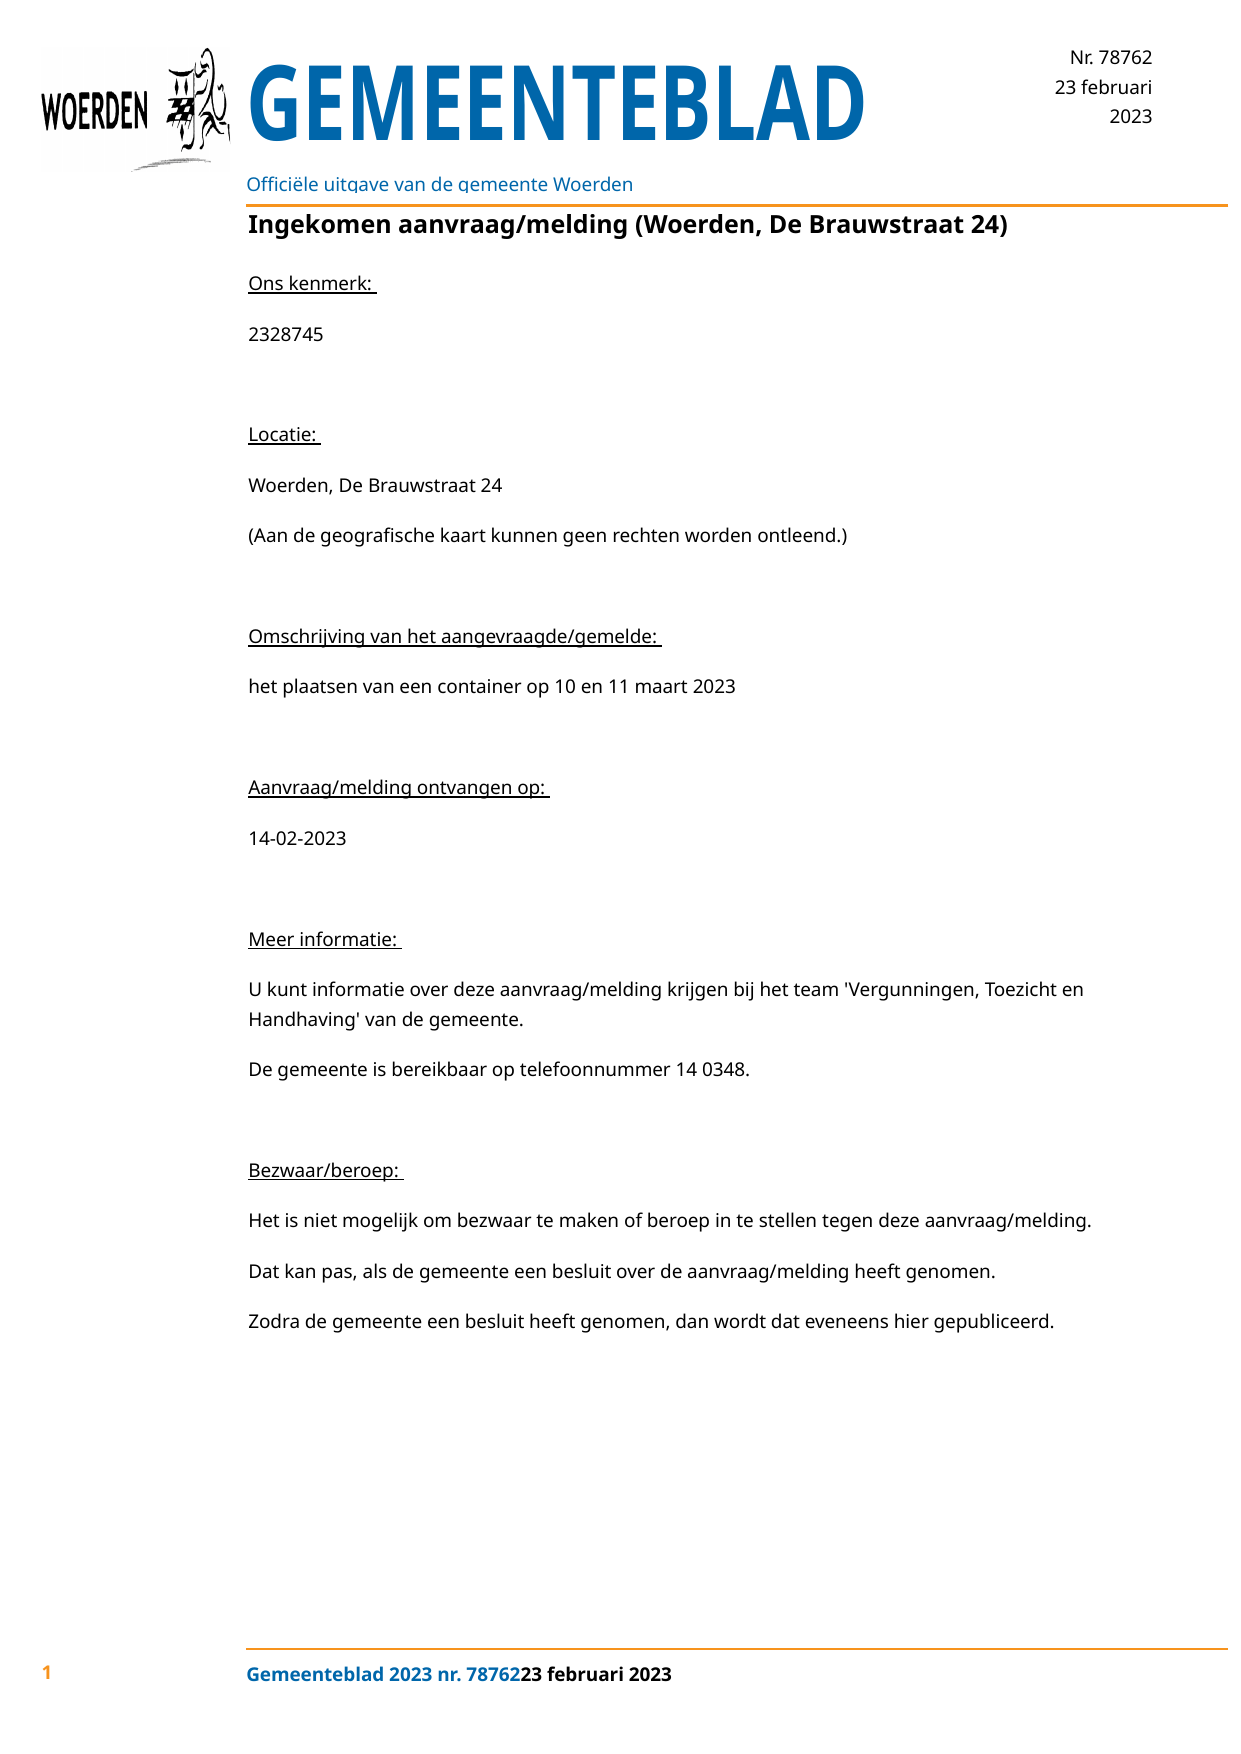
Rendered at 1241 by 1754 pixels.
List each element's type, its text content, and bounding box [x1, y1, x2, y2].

text U kunt informatie over deze aanvraag/melding krijgen bij het team 'Vergunningen, Toezicht en Handhaving' van de gemeente. [248, 976, 1152, 1031]
text Het is niet mogelijk om bezwaar te maken of beroep in te stellen tegen deze aanvraag/melding. [248, 1207, 1152, 1233]
text Woerden, De Brauwstraat 24 [248, 472, 1152, 498]
text 2328745 [248, 321, 1152, 346]
text 14-02-2023 [248, 825, 1152, 851]
text Locatie: [248, 422, 1152, 447]
text De gemeente is bereikbaar op telefoonnummer 14 0348. [248, 1056, 1152, 1082]
text Zodra de gemeente een besluit heeft genomen, dan wordt dat eveneens hier gepubliceerd. [248, 1308, 1152, 1334]
picture [41, 47, 231, 172]
text Bezwaar/beroep: [248, 1157, 1152, 1183]
text Aanvraag/melding ontvangen op: [248, 774, 1152, 800]
text (Aan de geografische kaart kunnen geen rechten worden ontleend.) [248, 522, 1152, 548]
text Omschrijving van het aangevraagde/gemelde: [248, 623, 1152, 649]
text Meer informatie: [248, 926, 1152, 951]
text Ingekomen aanvraag/melding (Woerden, De Brauwstraat 24) [248, 207, 1152, 241]
text Ons kenmerk: [248, 270, 1152, 296]
text het plaatsen van een container op 10 en 11 maart 2023 [248, 674, 1152, 699]
text Dat kan pas, als de gemeente een besluit over de aanvraag/melding heeft genomen. [248, 1258, 1152, 1283]
